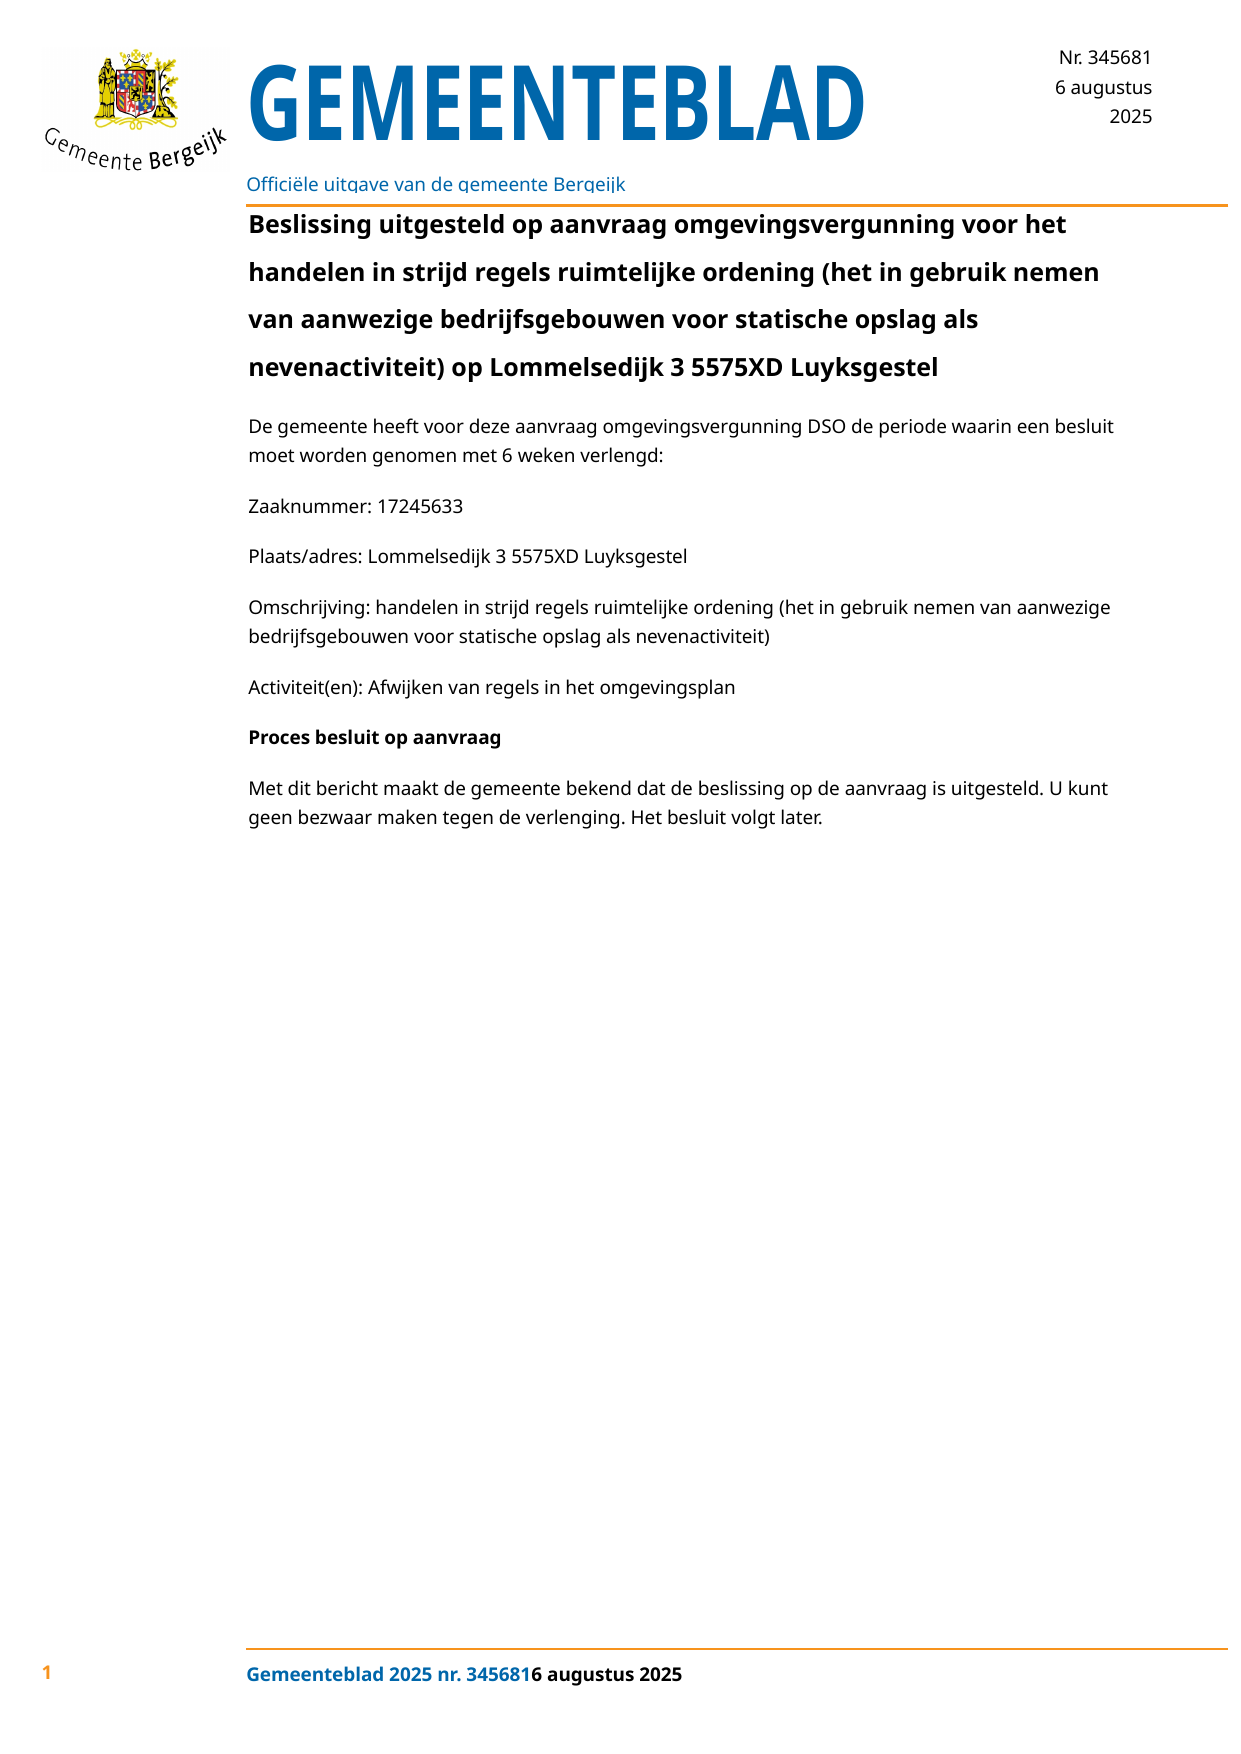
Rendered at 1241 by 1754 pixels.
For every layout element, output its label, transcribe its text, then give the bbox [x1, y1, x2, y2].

text De gemeente heeft voor deze aanvraag omgevingsvergunning DSO de periode waarin een besluit moet worden genomen met 6 weken verlengd: [248, 413, 1152, 468]
text Activiteit(en): Afwijken van regels in het omgevingsplan [248, 674, 1152, 700]
text Omschrijving: handelen in strijd regels ruimtelijke ordening (het in gebruik nemen van aanwezige bedrijfsgebouwen voor statische opslag als nevenactiviteit) [248, 594, 1152, 649]
text Met dit bericht maakt de gemeente bekend dat de beslissing op de aanvraag is uitgesteld. U kunt geen bezwaar maken tegen de verlenging. Het besluit volgt later. [248, 775, 1152, 830]
text Plaats/adres: Lommelsedijk 3 5575XD Luyksgestel [248, 543, 1152, 569]
picture [41, 47, 231, 172]
text Proces besluit op aanvraag [248, 724, 1152, 750]
text Zaaknummer: 17245633 [248, 493, 1152, 519]
text Beslissing uitgesteld op aanvraag omgevingsvergunning voor het handelen in strijd regels ruimtelijke ordening (het in gebruik nemen van aanwezige bedrijfsgebouwen voor statische opslag als nevenactiviteit) op Lommelsedijk 3 5575XD Luyksgestel [248, 207, 1152, 384]
